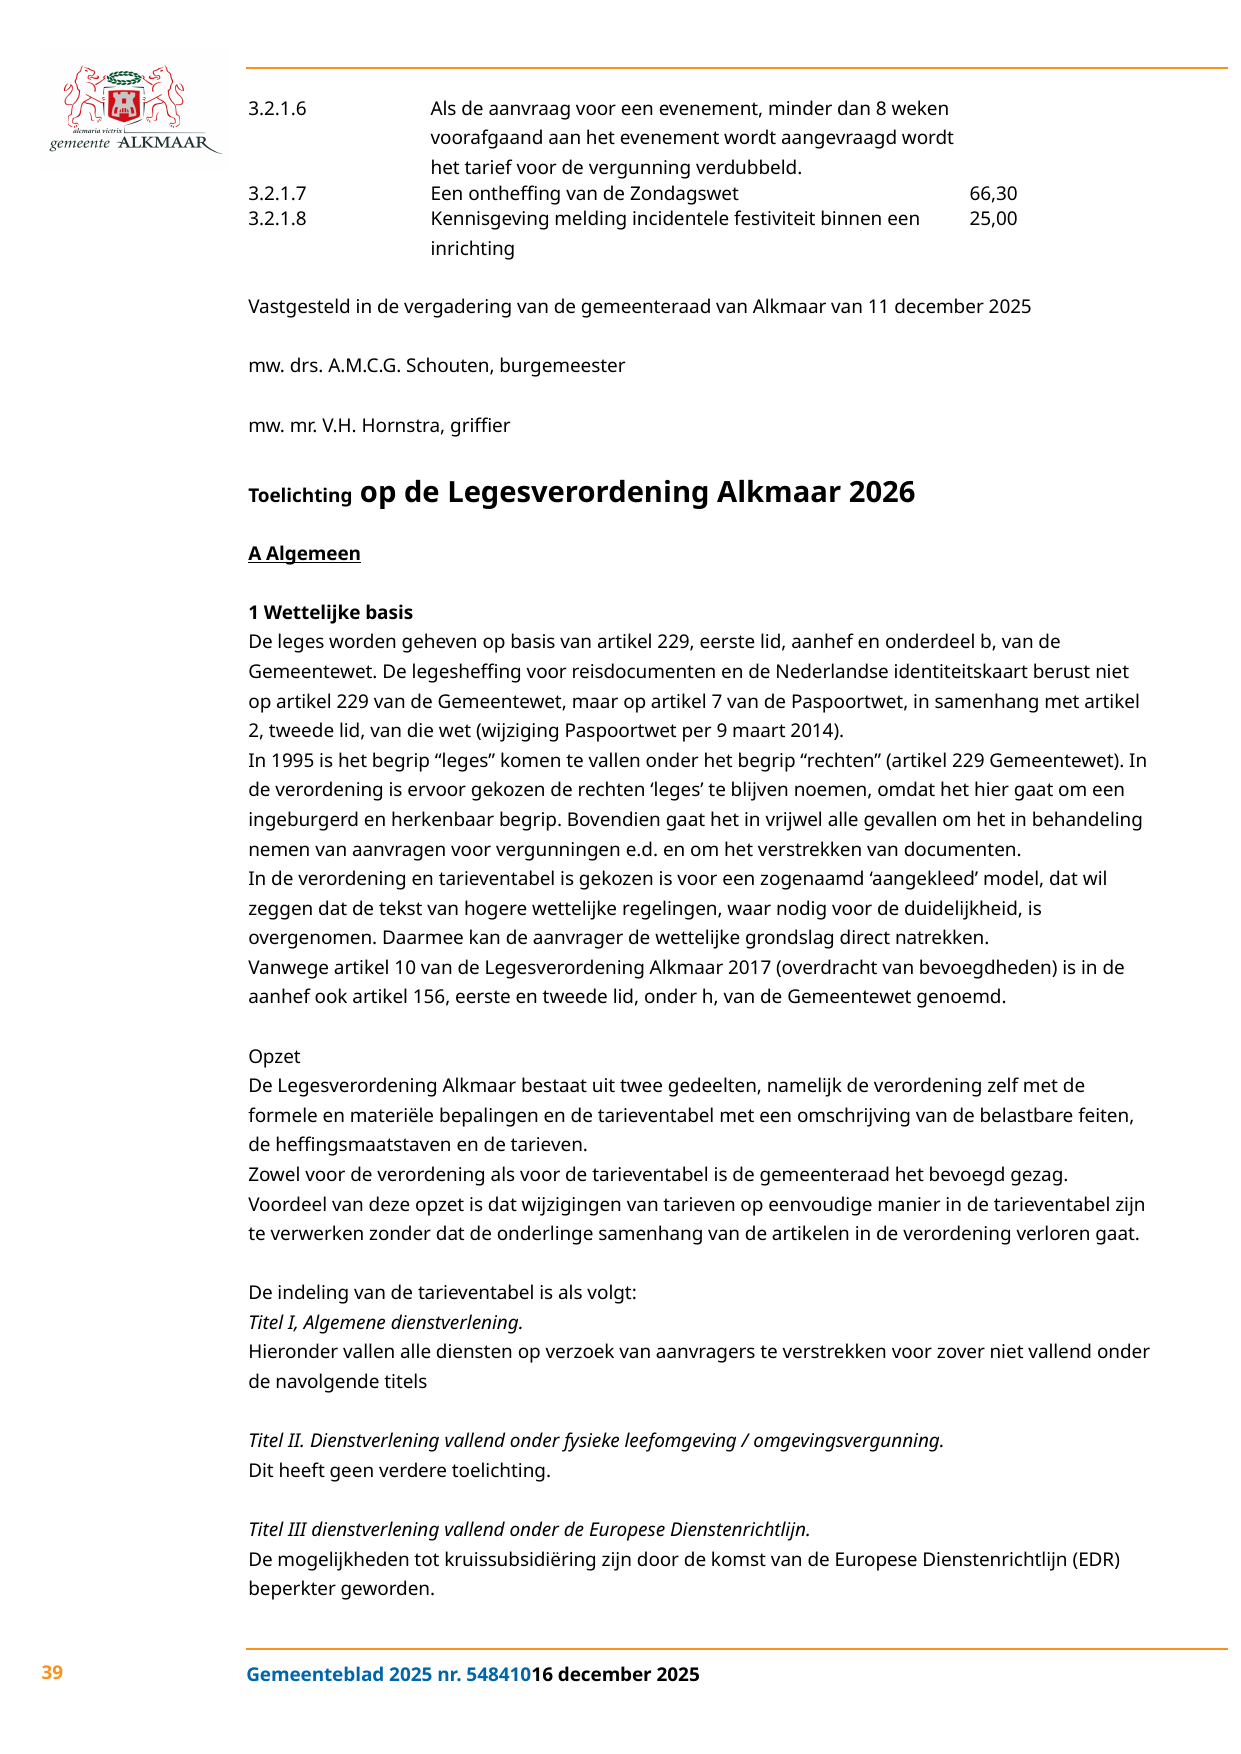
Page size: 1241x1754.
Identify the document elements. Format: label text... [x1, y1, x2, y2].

table_cell [969, 95, 1152, 180]
table_cell Een ontheffing van de Zondagswet [430, 180, 969, 205]
text In de verordening en tarieventabel is gekozen is voor een zogenaamd ‘aangekleed’ model, dat wil zeggen dat de tekst van hogere wettelijke regelingen, waar nodig voor de duidelijkheid, is overgenomen. Daarmee kan de aanvrager de wettelijke grondslag direct natrekken. [248, 865, 1152, 950]
text Titel III dienstverlening vallend onder de Europese Dienstenrichtlijn. [248, 1516, 1152, 1542]
table_cell 3.2.1.6 [248, 95, 430, 180]
table_cell 3.2.1.7 [248, 180, 430, 205]
table_cell 66,30 [969, 180, 1152, 205]
text De mogelijkheden tot kruissubsidiëring zijn door de komst van de Europese Dienstenrichtlijn (EDR) beperkter geworden. [248, 1546, 1152, 1601]
table_cell Kennisgeving melding incidentele festiviteit binnen een inrichting [430, 205, 969, 261]
text Opzet [248, 1043, 1152, 1068]
table_cell 3.2.1.8 [248, 205, 430, 261]
picture [41, 47, 231, 172]
text Titel II. Dienstverlening vallend onder fysieke leefomgeving / omgevingsvergunning. [248, 1427, 1152, 1453]
text Hieronder vallen alle diensten op verzoek van aanvragers te verstrekken voor zover niet vallend onder de navolgende titels [248, 1339, 1152, 1394]
text Dit heeft geen verdere toelichting. [248, 1457, 1152, 1483]
text De indeling van de tarieventabel is als volgt: [248, 1279, 1152, 1305]
text Zowel voor de verordening als voor de tarieventabel is de gemeenteraad het bevoegd gezag. [248, 1161, 1152, 1187]
table_cell Als de aanvraag voor een evenement, minder dan 8 weken voorafgaand aan het evenement wordt aangevraagd wordt het tarief voor de vergunning verdubbeld. [430, 95, 969, 180]
text De Legesverordening Alkmaar bestaat uit twee gedeelten, namelijk de verordening zelf met de formele en materiële bepalingen en de tarieventabel met een omschrijving van de belastbare feiten, de heffingsmaatstaven en de tarieven. [248, 1072, 1152, 1157]
text Titel I, Algemene dienstverlening. [248, 1309, 1152, 1335]
text In 1995 is het begrip “leges” komen te vallen onder het begrip “rechten” (artikel 229 Gemeentewet). In de verordening is ervoor gekozen de rechten ‘leges’ te blijven noemen, omdat het hier gaat om een ingeburgerd en herkenbaar begrip. Bovendien gaat het in vrijwel alle gevallen om het in behandeling nemen van aanvragen voor vergunningen e.d. en om het verstrekken van documenten. [248, 747, 1152, 861]
text mw. mr. V.H. Hornstra, griffier [248, 412, 1152, 438]
text mw. drs. A.M.C.G. Schouten, burgemeester [248, 353, 1152, 378]
text Voordeel van deze opzet is dat wijzigingen van tarieven op eenvoudige manier in de tarieventabel zijn te verwerken zonder dat de onderlinge samenhang van de artikelen in de verordening verloren gaat. [248, 1191, 1152, 1246]
text De leges worden geheven op basis van artikel 229, eerste lid, aanhef en onderdeel b, van de Gemeentewet. De legesheffing voor reisdocumenten en de Nederlandse identiteitskaart berust niet op artikel 229 van de Gemeentewet, maar op artikel 7 van de Paspoortwet, in samenhang met artikel 2, tweede lid, van die wet (wijziging Paspoortwet per 9 maart 2014). [248, 629, 1152, 743]
text 1 Wettelijke basis [248, 599, 1152, 625]
text Toelichting op de Legesverordening Alkmaar 2026 [248, 471, 1152, 511]
text Vanwege artikel 10 van de Legesverordening Alkmaar 2017 (overdracht van bevoegdheden) is in de aanhef ook artikel 156, eerste en tweede lid, onder h, van de Gemeentewet genoemd. [248, 954, 1152, 1009]
text Vastgesteld in de vergadering van de gemeenteraad van Alkmaar van 11 december 2025 [248, 293, 1152, 319]
text A Algemeen [248, 540, 1152, 566]
table_cell 25,00 [969, 205, 1152, 261]
